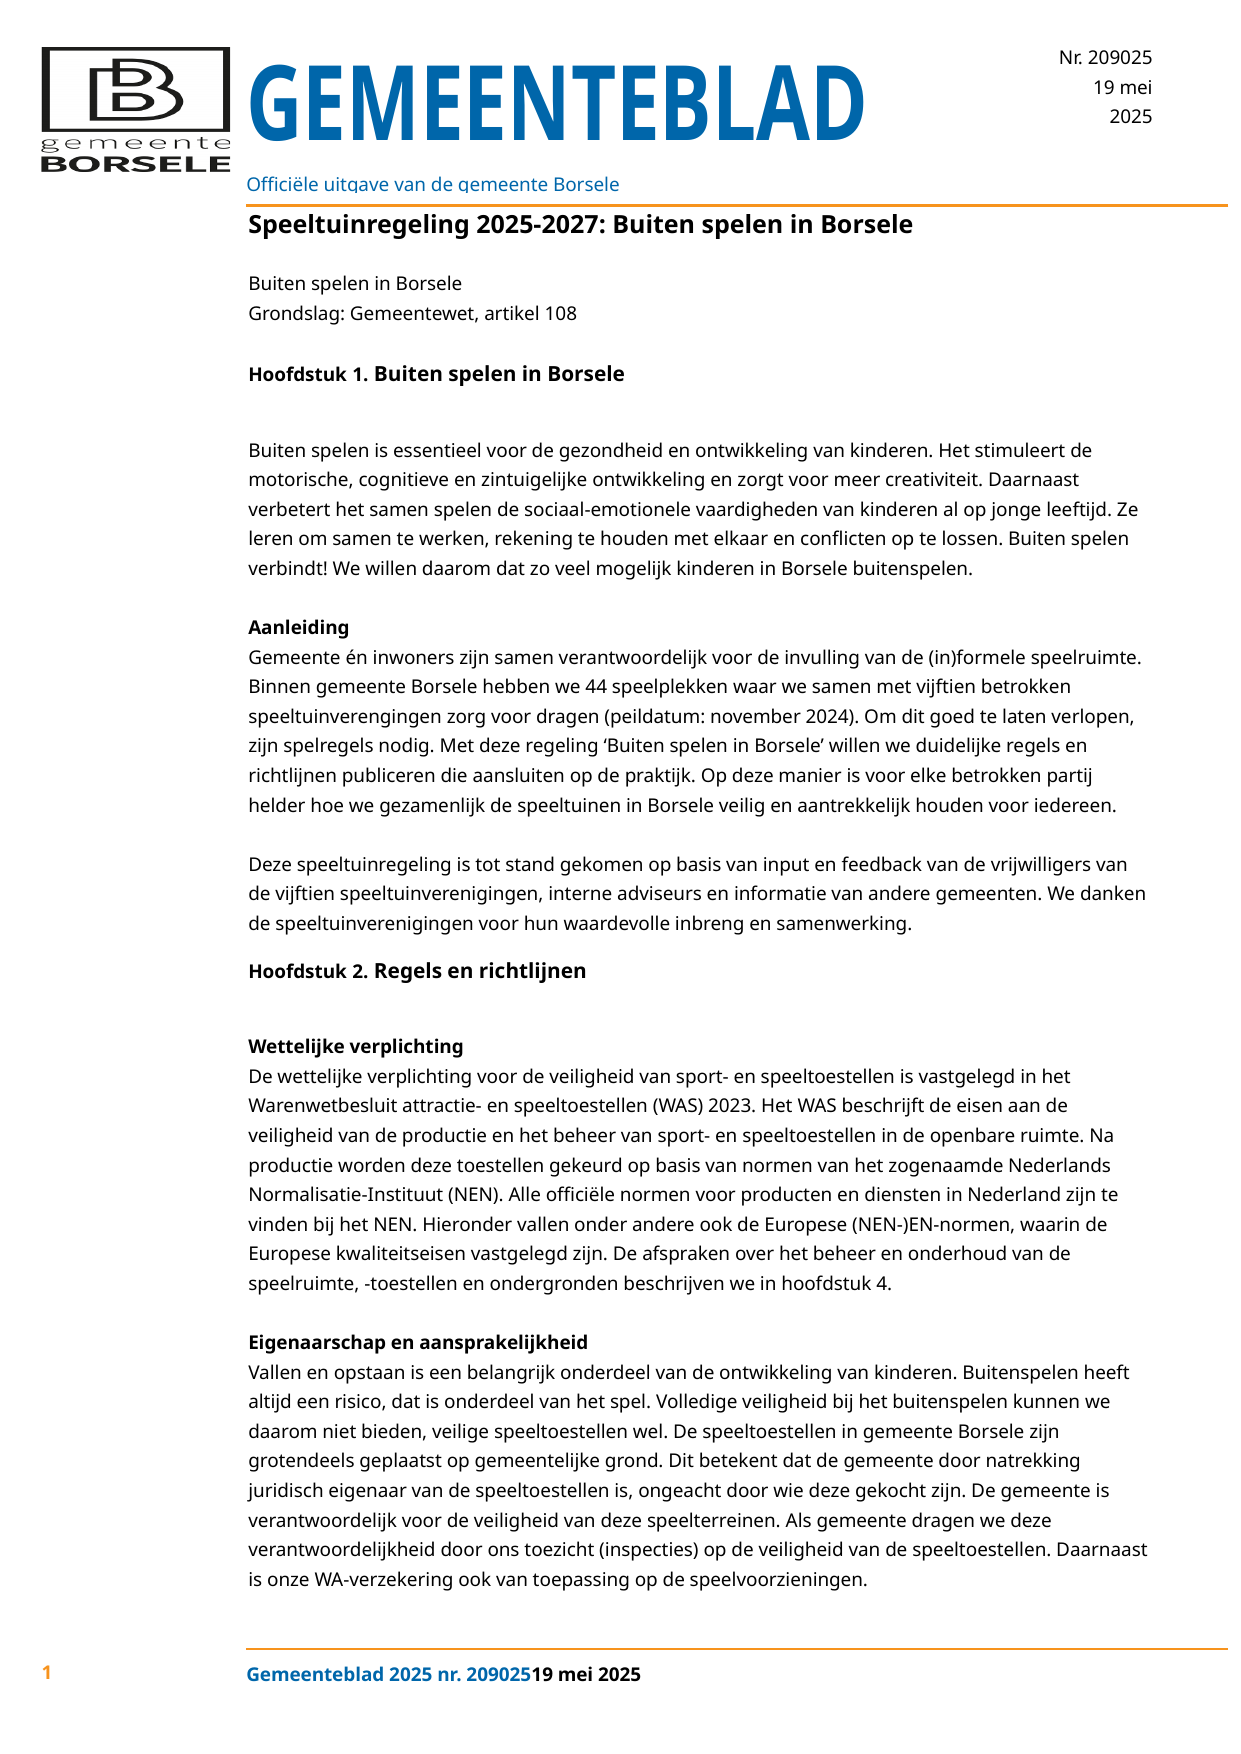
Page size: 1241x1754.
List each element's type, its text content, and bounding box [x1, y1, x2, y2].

text De wettelijke verplichting voor de veiligheid van sport- en speeltoestellen is vastgelegd in het Warenwetbesluit attractie- en speeltoestellen (WAS) 2023. Het WAS beschrijft de eisen aan de veiligheid van de productie en het beheer van sport- en speeltoestellen in de openbare ruimte. Na productie worden deze toestellen gekeurd op basis van normen van het zogenaamde Nederlands Normalisatie-Instituut (NEN). Alle officiële normen voor producten en diensten in Nederland zijn te vinden bij het NEN. Hieronder vallen onder andere ook de Europese (NEN-)EN-normen, waarin de Europese kwaliteitseisen vastgelegd zijn. De afspraken over het beheer en onderhoud van de speelruimte, -toestellen en ondergronden beschrijven we in hoofdstuk 4. [248, 1063, 1152, 1296]
text Buiten spelen is essentieel voor de gezondheid en ontwikkeling van kinderen. Het stimuleert de motorische, cognitieve en zintuigelijke ontwikkeling en zorgt voor meer creativiteit. Daarnaast verbetert het samen spelen de sociaal-emotionele vaardigheden van kinderen al op jonge leeftijd. Ze leren om samen te werken, rekening te houden met elkaar en conflicten op te lossen. Buiten spelen verbindt! We willen daarom dat zo veel mogelijk kinderen in Borsele buitenspelen. [248, 437, 1152, 581]
text Aanleiding [248, 614, 1152, 640]
text Vallen en opstaan is een belangrijk onderdeel van de ontwikkeling van kinderen. Buitenspelen heeft altijd een risico, dat is onderdeel van het spel. Volledige veiligheid bij het buitenspelen kunnen we daarom niet bieden, veilige speeltoestellen wel. De speeltoestellen in gemeente Borsele zijn grotendeels geplaatst op gemeentelijke grond. Dit betekent dat de gemeente door natrekking juridisch eigenaar van de speeltoestellen is, ongeacht door wie deze gekocht zijn. De gemeente is verantwoordelijk voor de veiligheid van deze speelterreinen. Als gemeente dragen we deze verantwoordelijkheid door ons toezicht (inspecties) op de veiligheid van de speeltoestellen. Daarnaast is onze WA-verzekering ook van toepassing op de speelvoorzieningen. [248, 1359, 1152, 1592]
picture [41, 47, 231, 172]
text Eigenaarschap en aansprakelijkheid [248, 1329, 1152, 1355]
text Hoofdstuk 2. Regels en richtlijnen [248, 956, 1152, 984]
text Gemeente én inwoners zijn samen verantwoordelijk voor de invulling van de (in)formele speelruimte. Binnen gemeente Borsele hebben we 44 speelplekken waar we samen met vijftien betrokken speeltuinverengingen zorg voor dragen (peildatum: november 2024). Om dit goed te laten verlopen, zijn spelregels nodig. Met deze regeling ‘Buiten spelen in Borsele’ willen we duidelijke regels en richtlijnen publiceren die aansluiten op de praktijk. Op deze manier is voor elke betrokken partij helder hoe we gezamenlijk de speeltuinen in Borsele veilig en aantrekkelijk houden voor iedereen. [248, 644, 1152, 817]
text Deze speeltuinregeling is tot stand gekomen op basis van input en feedback van de vrijwilligers van de vijftien speeltuinverenigingen, interne adviseurs en informatie van andere gemeenten. We danken de speeltuinverenigingen voor hun waardevolle inbreng en samenwerking. [248, 851, 1152, 936]
text Speeltuinregeling 2025-2027: Buiten spelen in Borsele [248, 207, 1152, 241]
text Buiten spelen in Borsele [248, 270, 1152, 296]
text Wettelijke verplichting [248, 1033, 1152, 1059]
text Grondslag: Gemeentewet, artikel 108 [248, 300, 1152, 326]
text Hoofdstuk 1. Buiten spelen in Borsele [248, 359, 1152, 387]
